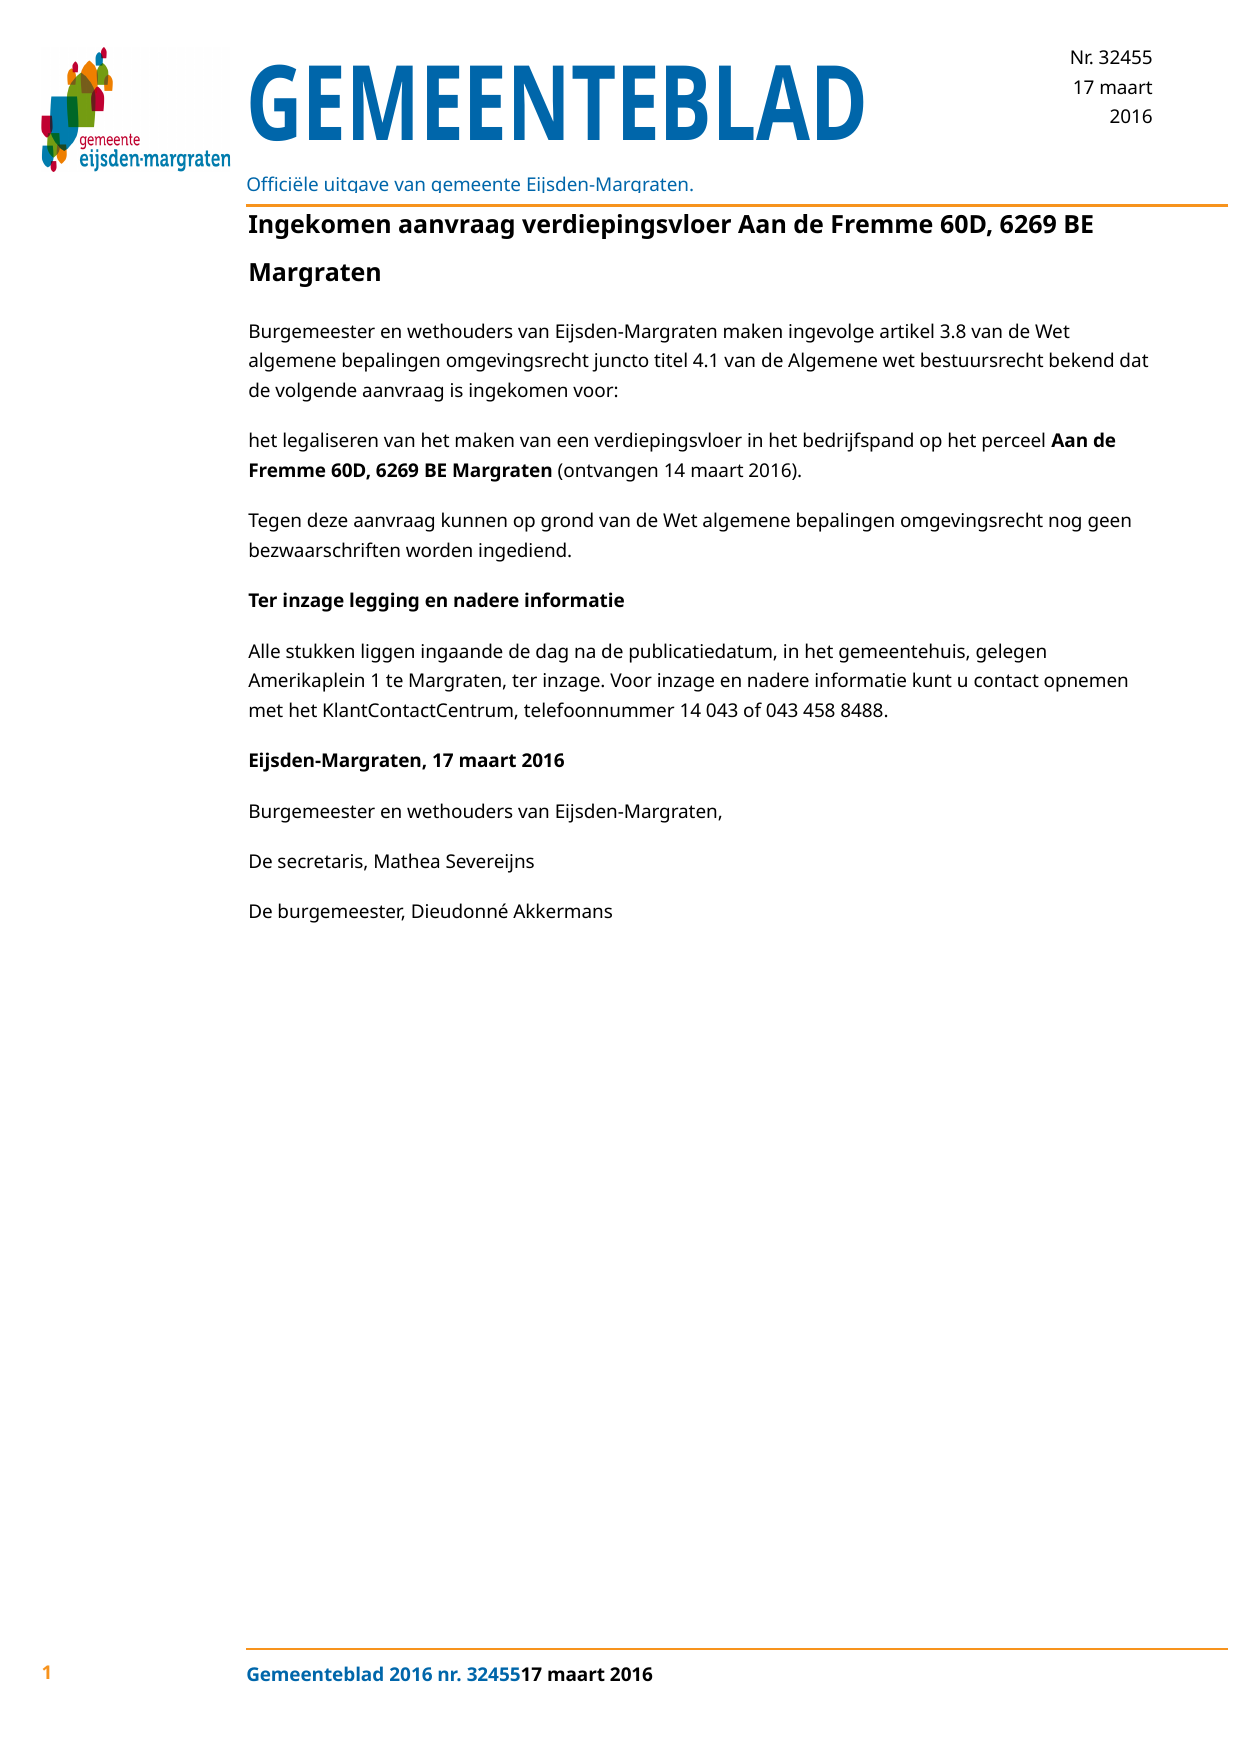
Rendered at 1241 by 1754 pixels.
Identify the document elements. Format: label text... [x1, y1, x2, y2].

text Ter inzage legging en nadere informatie [248, 587, 1152, 613]
text Burgemeester en wethouders van Eijsden-Margraten, [248, 798, 1152, 824]
text Burgemeester en wethouders van Eijsden-Margraten maken ingevolge artikel 3.8 van de Wet algemene bepalingen omgevingsrecht juncto titel 4.1 van de Algemene wet bestuursrecht bekend dat de volgende aanvraag is ingekomen voor: [248, 318, 1152, 403]
text De secretaris, Mathea Severeijns [248, 848, 1152, 874]
text Alle stukken liggen ingaande de dag na de publicatiedatum, in het gemeentehuis, gelegen Amerikaplein 1 te Margraten, ter inzage. Voor inzage en nadere informatie kunt u contact opnemen met het KlantContactCentrum, telefoonnummer 14 043 of 043 458 8488. [248, 638, 1152, 723]
picture [41, 47, 231, 172]
text Ingekomen aanvraag verdiepingsvloer Aan de Fremme 60D, 6269 BE Margraten [248, 207, 1152, 288]
text Eijsden-Margraten, 17 maart 2016 [248, 747, 1152, 773]
text De burgemeester, Dieudonné Akkermans [248, 899, 1152, 924]
text Tegen deze aanvraag kunnen op grond van de Wet algemene bepalingen omgevingsrecht nog geen bezwaarschriften worden ingediend. [248, 507, 1152, 563]
text het legaliseren van het maken van een verdiepingsvloer in het bedrijfspand op het perceel Aan de Fremme 60D, 6269 BE Margraten (ontvangen 14 maart 2016). [248, 427, 1152, 483]
